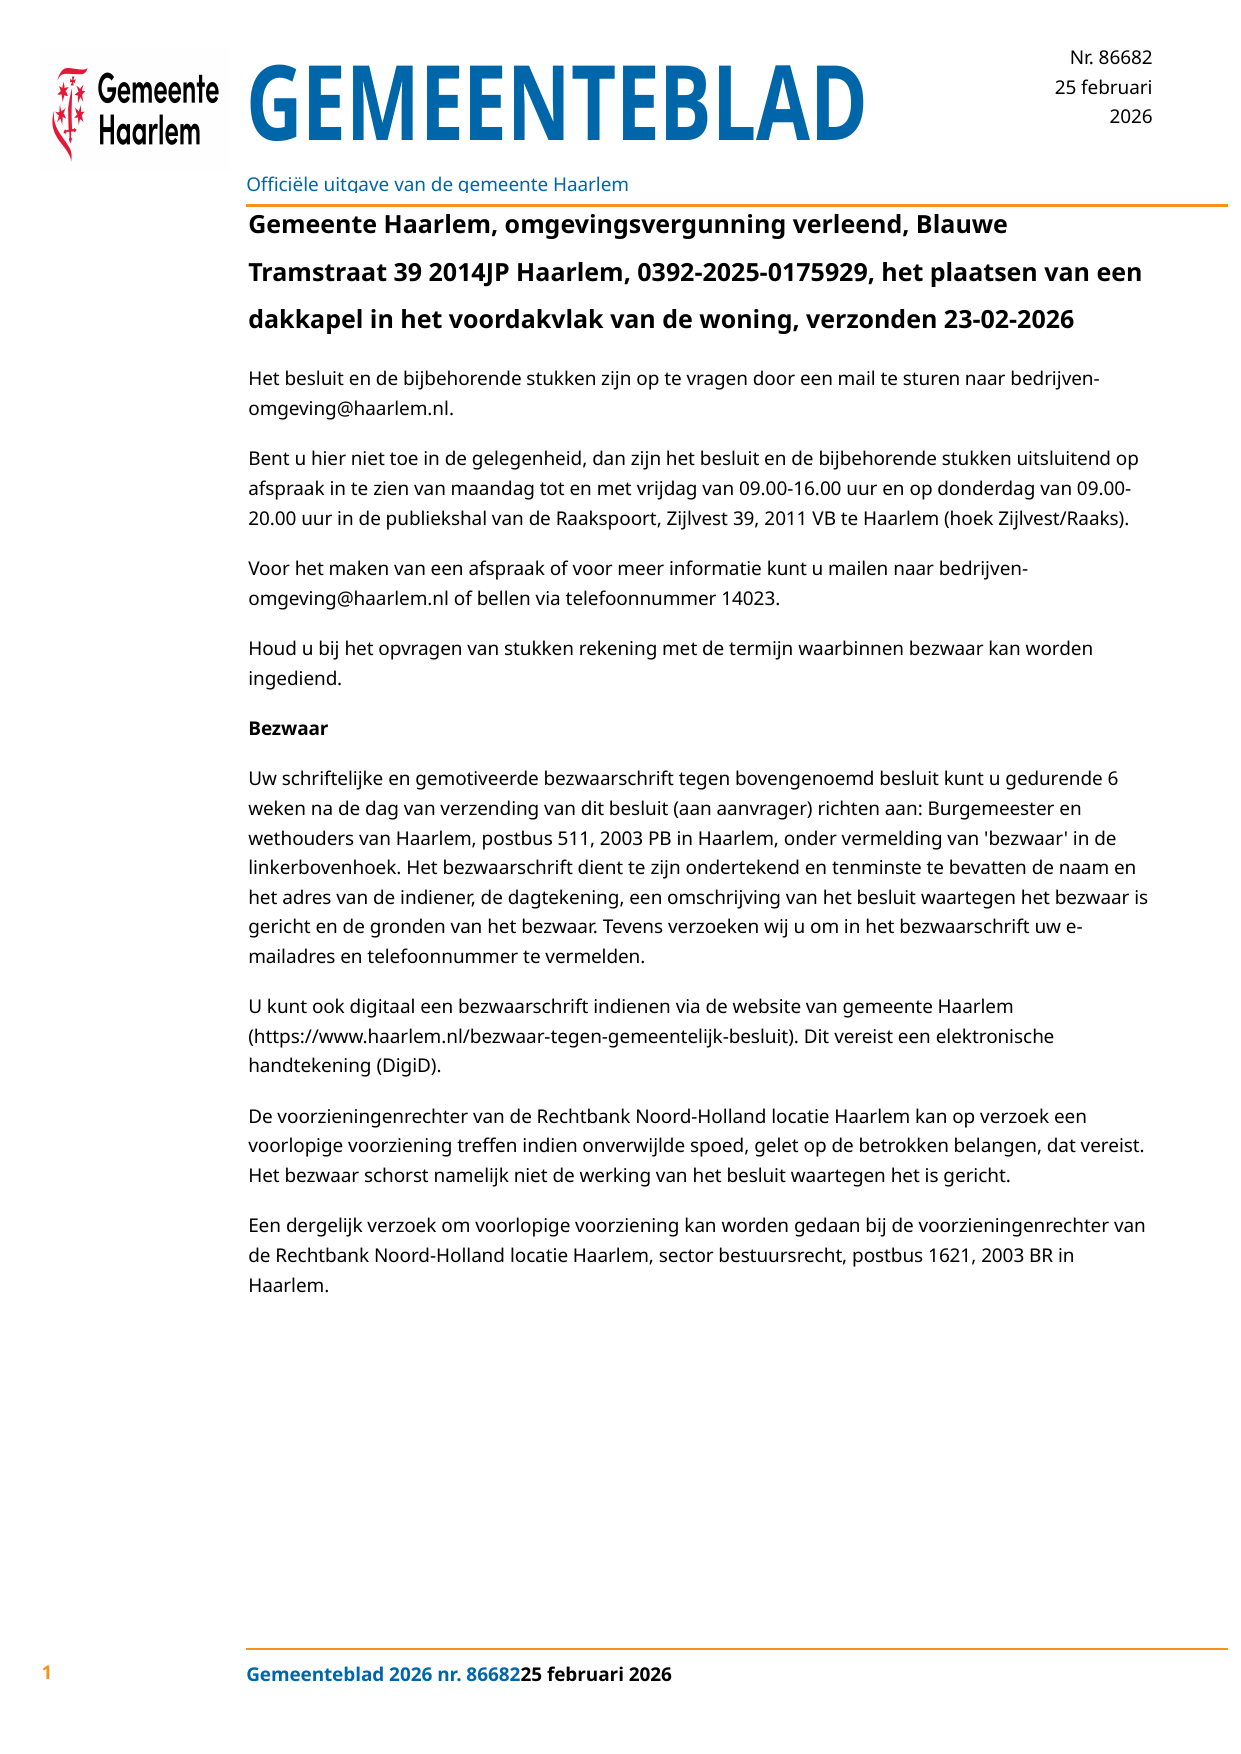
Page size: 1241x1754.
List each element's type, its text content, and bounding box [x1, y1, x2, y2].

text Bezwaar [248, 715, 1152, 741]
text Een dergelijk verzoek om voorlopige voorziening kan worden gedaan bij de voorzieningenrechter van de Rechtbank Noord-Holland locatie Haarlem, sector bestuursrecht, postbus 1621, 2003 BR in Haarlem. [248, 1213, 1152, 1297]
picture [41, 47, 231, 172]
text De voorzieningenrechter van de Rechtbank Noord-Holland locatie Haarlem kan op verzoek een voorlopige voorziening treffen indien onverwijlde spoed, gelet op de betrokken belangen, dat vereist. Het bezwaar schorst namelijk niet de werking van het besluit waartegen het is gericht. [248, 1103, 1152, 1188]
text Het besluit en de bijbehorende stukken zijn op te vragen door een mail te sturen naar bedrijven-omgeving@haarlem.nl. [248, 366, 1152, 421]
text Uw schriftelijke en gemotiveerde bezwaarschrift tegen bovengenoemd besluit kunt u gedurende 6 weken na de dag van verzending van dit besluit (aan aanvrager) richten aan: Burgemeester en wethouders van Haarlem, postbus 511, 2003 PB in Haarlem, onder vermelding van 'bezwaar' in de linkerbovenhoek. Het bezwaarschrift dient te zijn ondertekend en tenminste te bevatten de naam en het adres van de indiener, de dagtekening, een omschrijving van het besluit waartegen het bezwaar is gericht en de gronden van het bezwaar. Tevens verzoeken wij u om in het bezwaarschrift uw e-mailadres en telefoonnummer te vermelden. [248, 766, 1152, 969]
text Voor het maken van een afspraak of voor meer informatie kunt u mailen naar bedrijven-omgeving@haarlem.nl of bellen via telefoonnummer 14023. [248, 555, 1152, 610]
text Bent u hier niet toe in de gelegenheid, dan zijn het besluit en de bijbehorende stukken uitsluitend op afspraak in te zien van maandag tot en met vrijdag van 09.00-16.00 uur en op donderdag van 09.00-20.00 uur in de publiekshal van de Raakspoort, Zijlvest 39, 2011 VB te Haarlem (hoek Zijlvest/Raaks). [248, 446, 1152, 530]
text Gemeente Haarlem, omgevingsvergunning verleend, Blauwe Tramstraat 39 2014JP Haarlem, 0392-2025-0175929, het plaatsen van een dakkapel in het voordakvlak van de woning, verzonden 23-02-2026 [248, 207, 1152, 336]
text Houd u bij het opvragen van stukken rekening met de termijn waarbinnen bezwaar kan worden ingediend. [248, 635, 1152, 690]
text U kunt ook digitaal een bezwaarschrift indienen via de website van gemeente Haarlem (https://www.haarlem.nl/bezwaar-tegen-gemeentelijk-besluit). Dit vereist een elektronische handtekening (DigiD). [248, 993, 1152, 1078]
